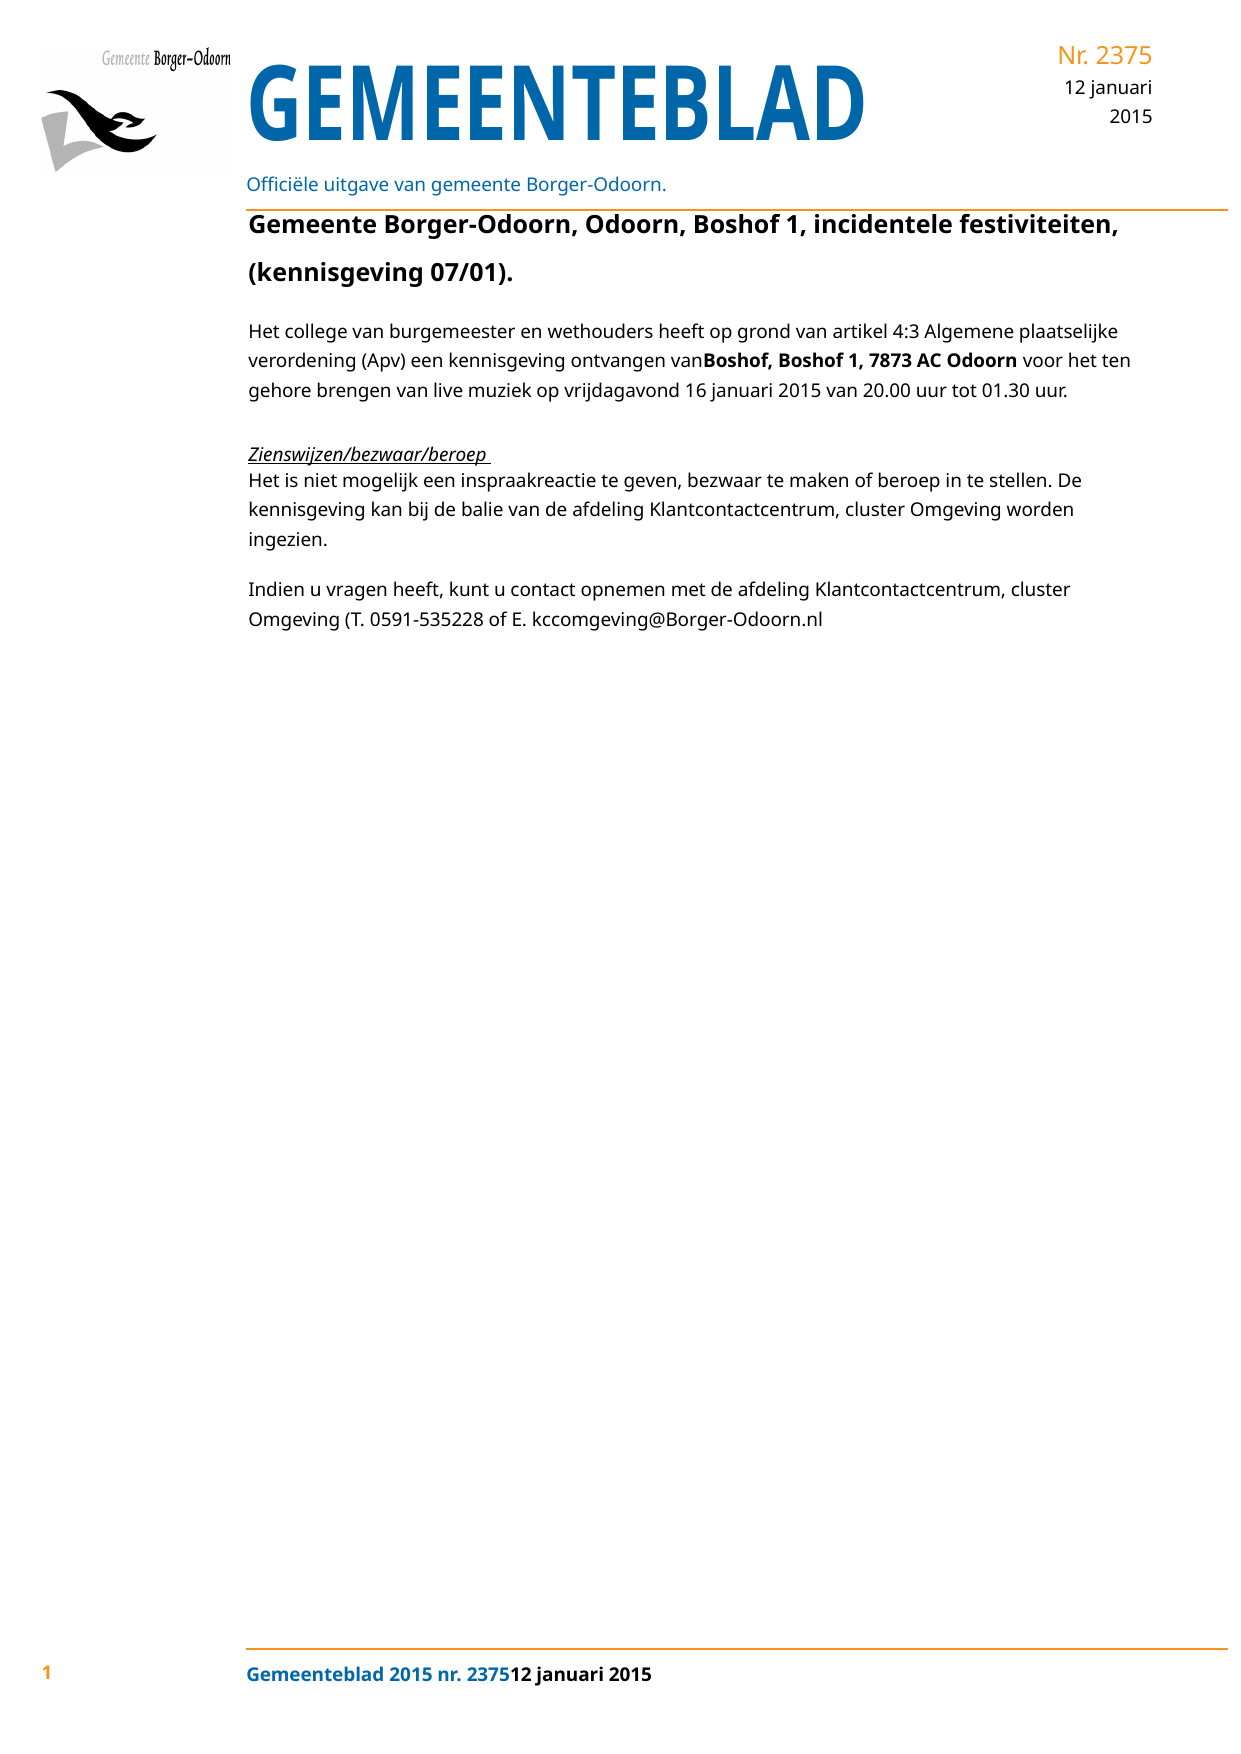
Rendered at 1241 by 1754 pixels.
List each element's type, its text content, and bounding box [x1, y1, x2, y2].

text Gemeente Borger-Odoorn, Odoorn, Boshof 1, incidentele festiviteiten, (kennisgeving 07/01). [248, 211, 1152, 288]
text Zienswijzen/bezwaar/beroep [248, 441, 1152, 467]
text Het college van burgemeester en wethouders heeft op grond van artikel 4:3 Algemene plaatselijke verordening (Apv) een kennisgeving ontvangen vanBoshof, Boshof 1, 7873 AC Odoorn voor het ten gehore brengen van live muziek op vrijdagavond 16 januari 2015 van 20.00 uur tot 01.30 uur. [248, 318, 1152, 403]
text Indien u vragen heeft, kunt u contact opnemen met de afdeling Klantcontactcentrum, cluster Omgeving (T. 0591-535228 of E. kccomgeving@Borger-Odoorn.nl [248, 576, 1152, 632]
text Het is niet mogelijk een inspraakreactie te geven, bezwaar te maken of beroep in te stellen. De kennisgeving kan bij de balie van de afdeling Klantcontactcentrum, cluster Omgeving worden ingezien. [248, 467, 1152, 552]
picture [41, 47, 231, 172]
